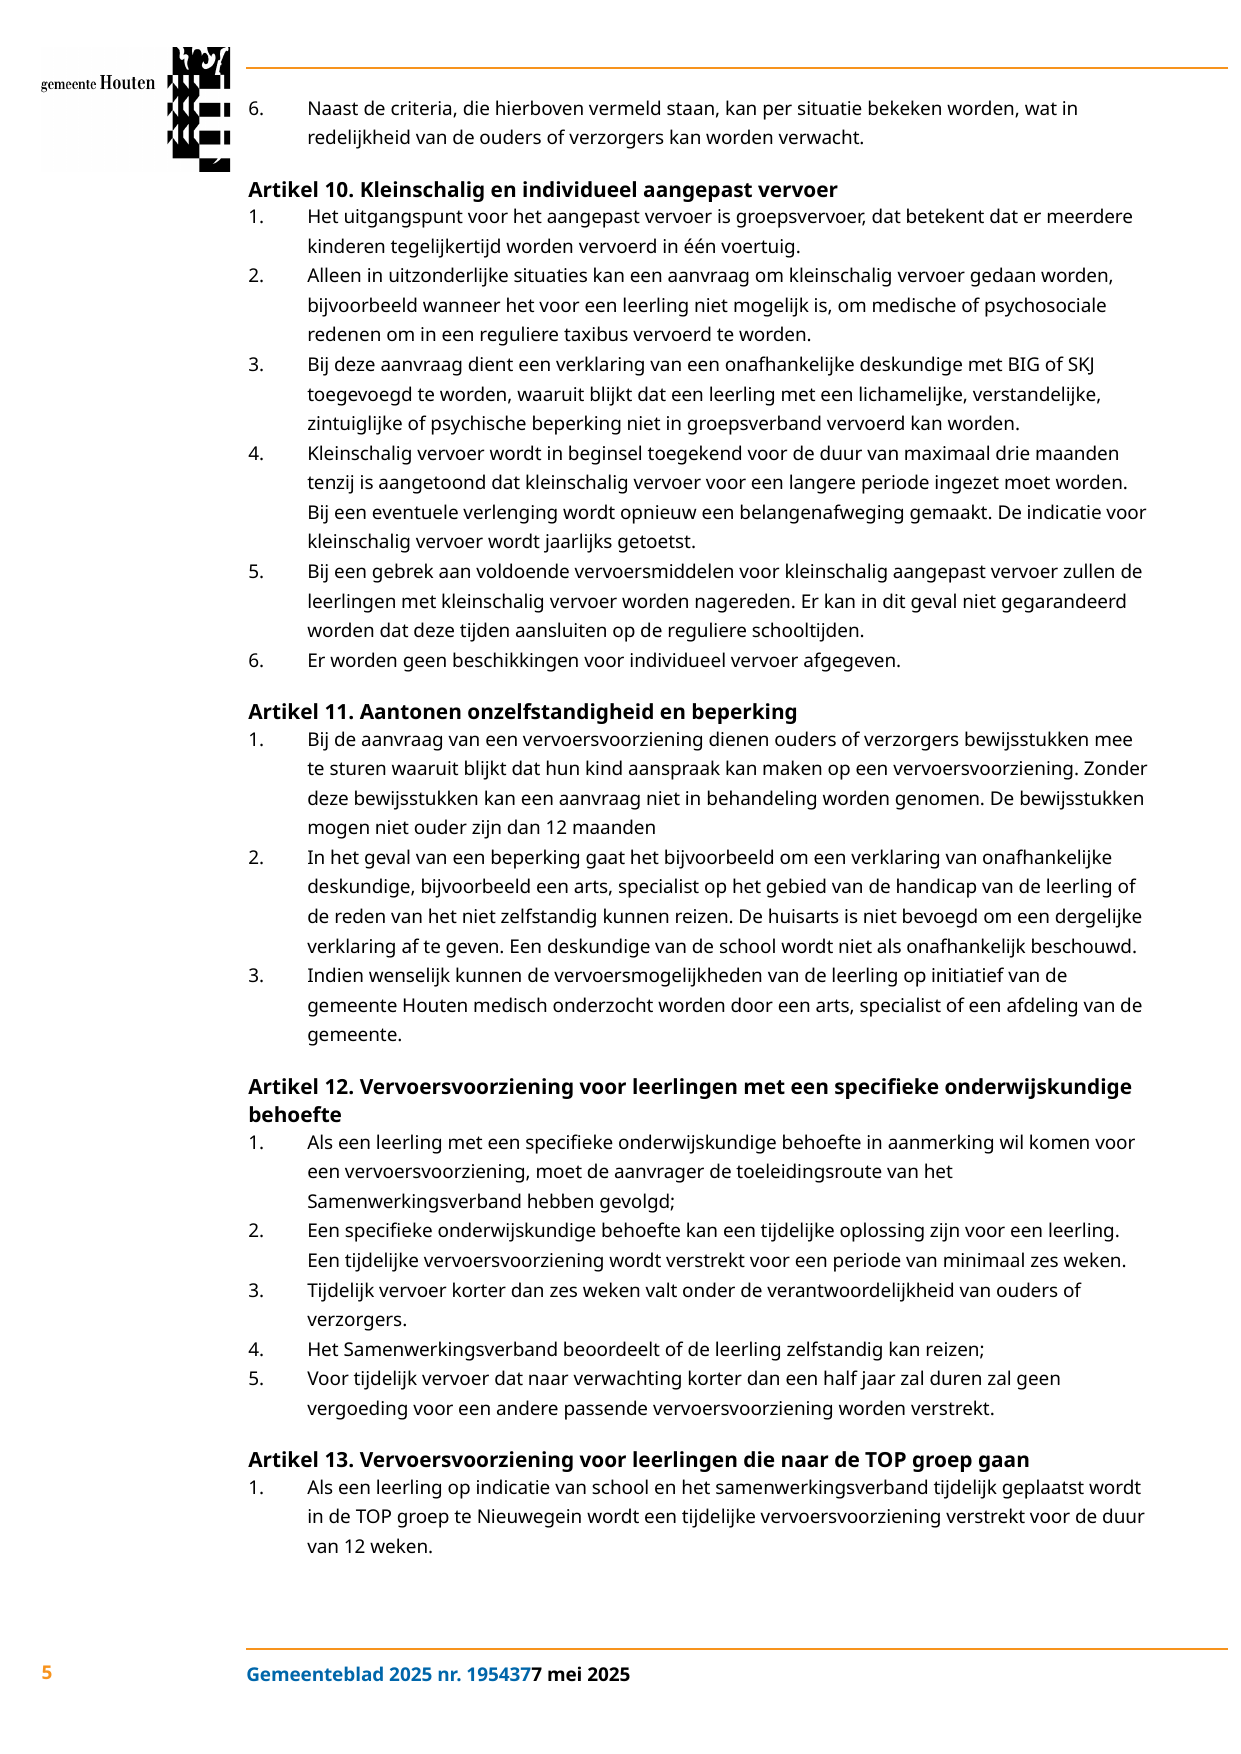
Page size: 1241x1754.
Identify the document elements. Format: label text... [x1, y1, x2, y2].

list Het uitgangspunt voor het aangepast vervoer is groepsvervoer, dat betekent dat er meerdere kinderen tegelijkertijd worden vervoerd in één voertuig. [248, 203, 1152, 258]
text Artikel 10. Kleinschalig en individueel aangepast vervoer [248, 175, 1152, 203]
text Artikel 12. Vervoersvoorziening voor leerlingen met een specifieke onderwijskundige behoefte [248, 1072, 1152, 1129]
list Indien wenselijk kunnen de vervoersmogelijkheden van de leerling op initiatief van de gemeente Houten medisch onderzocht worden door een arts, specialist of een afdeling van de gemeente. [248, 962, 1152, 1047]
list Als een leerling op indicatie van school en het samenwerkingsverband tijdelijk geplaatst wordt in de TOP groep te Nieuwegein wordt een tijdelijke vervoersvoorziening verstrekt voor de duur van 12 weken. [248, 1474, 1152, 1559]
list In het geval van een beperking gaat het bijvoorbeeld om een verklaring van onafhankelijke deskundige, bijvoorbeeld een arts, specialist op het gebied van de handicap van de leerling of de reden van het niet zelfstandig kunnen reizen. De huisarts is niet bevoegd om een dergelijke verklaring af te geven. Een deskundige van de school wordt niet als onafhankelijk beschouwd. [248, 844, 1152, 959]
list Het Samenwerkingsverband beoordeelt of de leerling zelfstandig kan reizen; [248, 1336, 1152, 1362]
list Bij deze aanvraag dient een verklaring van een onafhankelijke deskundige met BIG of SKJ toegevoegd te worden, waaruit blijkt dat een leerling met een lichamelijke, verstandelijke, zintuiglijke of psychische beperking niet in groepsverband vervoerd kan worden. [248, 351, 1152, 436]
list Bij de aanvraag van een vervoersvoorziening dienen ouders of verzorgers bewijsstukken mee te sturen waaruit blijkt dat hun kind aanspraak kan maken op een vervoersvoorziening. Zonder deze bewijsstukken kan een aanvraag niet in behandeling worden genomen. De bewijsstukken mogen niet ouder zijn dan 12 maanden [248, 726, 1152, 840]
text Artikel 13. Vervoersvoorziening voor leerlingen die naar de TOP groep gaan [248, 1446, 1152, 1474]
list Kleinschalig vervoer wordt in beginsel toegekend voor de duur van maximaal drie maanden tenzij is aangetoond dat kleinschalig vervoer voor een langere periode ingezet moet worden. Bij een eventuele verlenging wordt opnieuw een belangenafweging gemaakt. De indicatie voor kleinschalig vervoer wordt jaarlijks getoetst. [248, 440, 1152, 554]
list Alleen in uitzonderlijke situaties kan een aanvraag om kleinschalig vervoer gedaan worden, bijvoorbeeld wanneer het voor een leerling niet mogelijk is, om medische of psychosociale redenen om in een reguliere taxibus vervoerd te worden. [248, 262, 1152, 347]
list Als een leerling met een specifieke onderwijskundige behoefte in aanmerking wil komen voor een vervoersvoorziening, moet de aanvrager de toeleidingsroute van het Samenwerkingsverband hebben gevolgd; [248, 1129, 1152, 1214]
list Naast de criteria, die hierboven vermeld staan, kan per situatie bekeken worden, wat in redelijkheid van de ouders of verzorgers kan worden verwacht. [248, 95, 1152, 150]
list Tijdelijk vervoer korter dan zes weken valt onder de verantwoordelijkheid van ouders of verzorgers. [248, 1277, 1152, 1332]
picture [41, 47, 231, 172]
text Artikel 11. Aantonen onzelfstandigheid en beperking [248, 697, 1152, 726]
list Bij een gebrek aan voldoende vervoersmiddelen voor kleinschalig aangepast vervoer zullen de leerlingen met kleinschalig vervoer worden nagereden. Er kan in dit geval niet gegarandeerd worden dat deze tijden aansluiten op de reguliere schooltijden. [248, 558, 1152, 643]
list Een specifieke onderwijskundige behoefte kan een tijdelijke oplossing zijn voor een leerling. Een tijdelijke vervoersvoorziening wordt verstrekt voor een periode van minimaal zes weken. [248, 1218, 1152, 1273]
list Er worden geen beschikkingen voor individueel vervoer afgegeven. [248, 647, 1152, 673]
list Voor tijdelijk vervoer dat naar verwachting korter dan een half jaar zal duren zal geen vergoeding voor een andere passende vervoersvoorziening worden verstrekt. [248, 1366, 1152, 1421]
